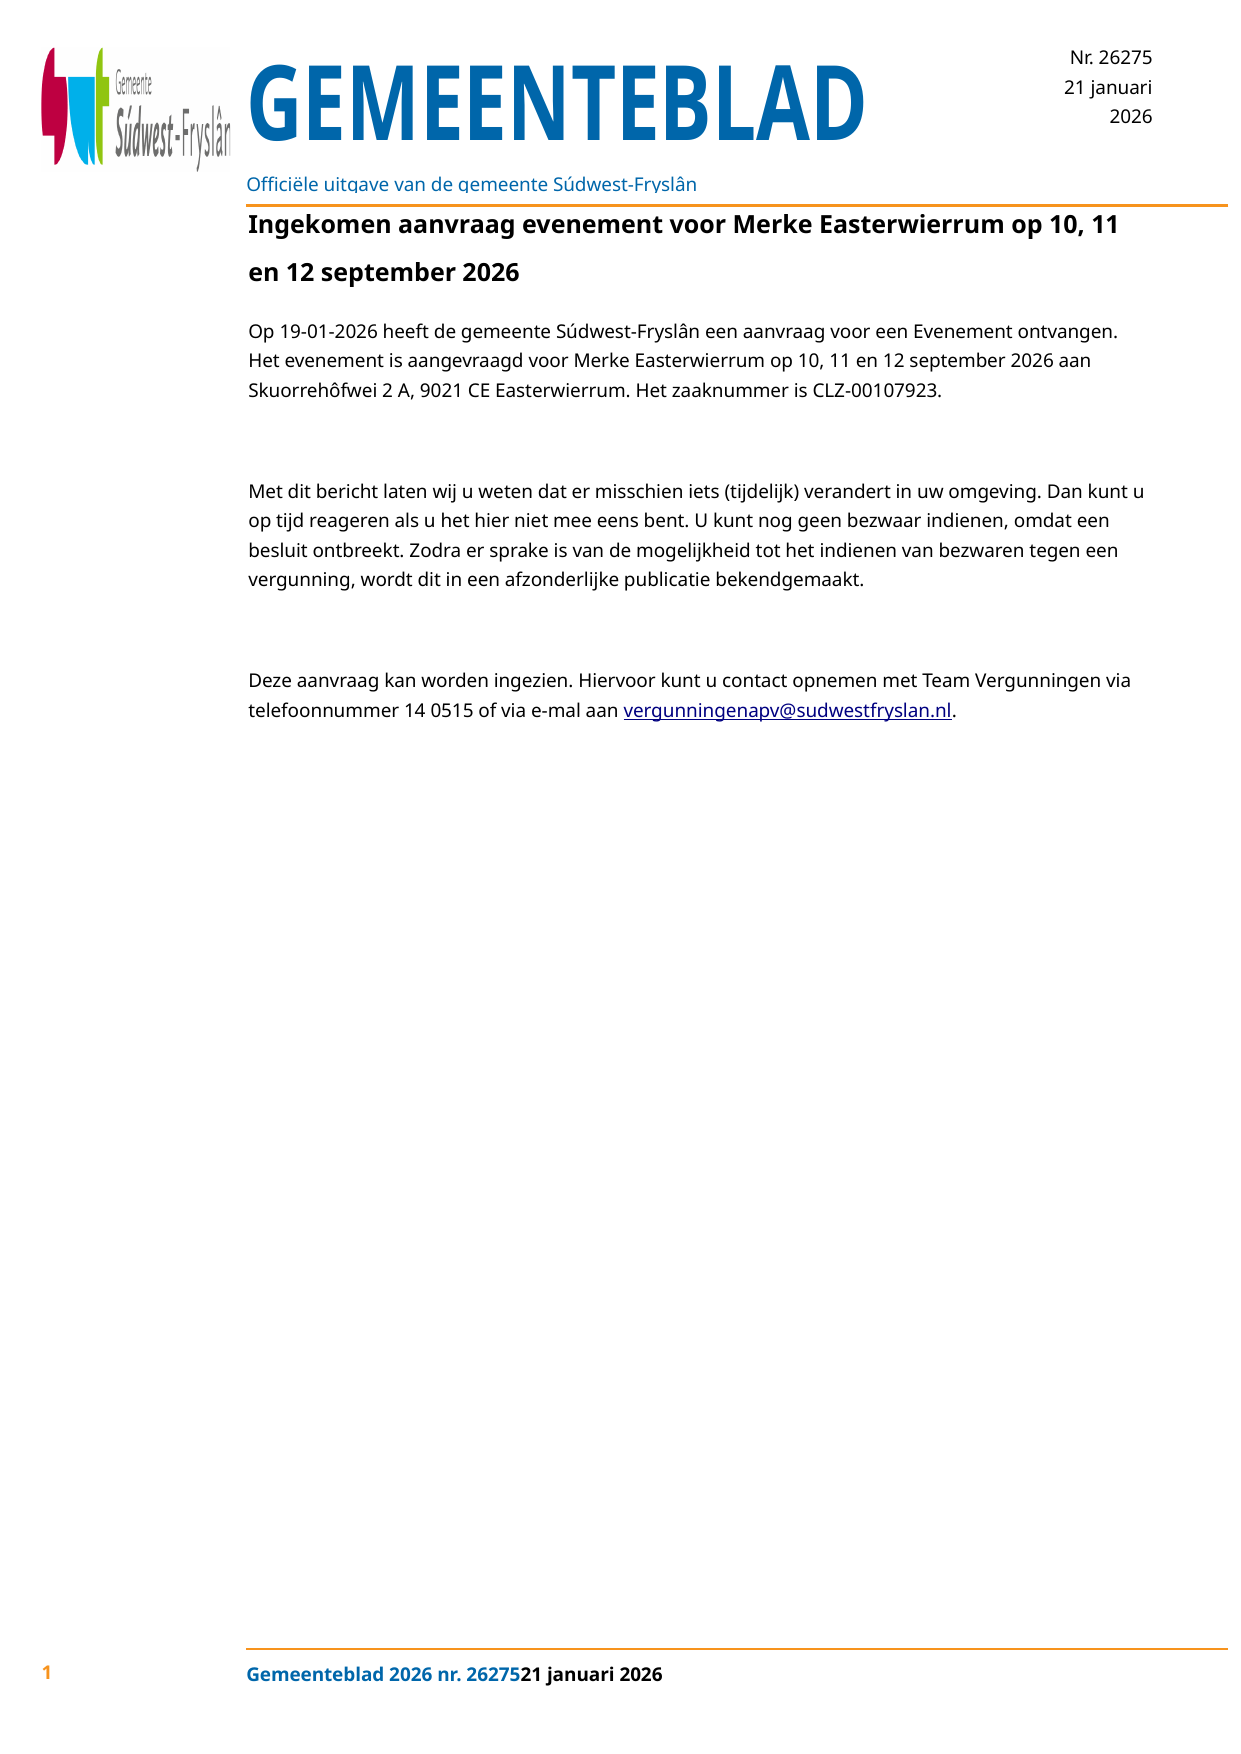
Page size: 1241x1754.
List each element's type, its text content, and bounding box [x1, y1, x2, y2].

text Met dit bericht laten wij u weten dat er misschien iets (tijdelijk) verandert in uw omgeving. Dan kunt u op tijd reageren als u het hier niet mee eens bent. U kunt nog geen bezwaar indienen, omdat een besluit ontbreekt. Zodra er sprake is van de mogelijkheid tot het indienen van bezwaren tegen een vergunning, wordt dit in een afzonderlijke publicatie bekendgemaakt. [248, 478, 1152, 592]
text Op 19-01-2026 heeft de gemeente Súdwest-Fryslân een aanvraag voor een Evenement ontvangen. Het evenement is aangevraagd voor Merke Easterwierrum op 10, 11 en 12 september 2026 aan Skuorrehôfwei 2 A, 9021 CE Easterwierrum. Het zaaknummer is CLZ-00107923. [248, 318, 1152, 403]
text Ingekomen aanvraag evenement voor Merke Easterwierrum op 10, 11 en 12 september 2026 [248, 207, 1152, 288]
picture [41, 47, 231, 172]
text Deze aanvraag kan worden ingezien. Hiervoor kunt u contact opnemen met Team Vergunningen via telefoonnummer 14 0515 of via e-mal aan vergunningenapv@sudwestfryslan.nl. [248, 667, 1152, 723]
